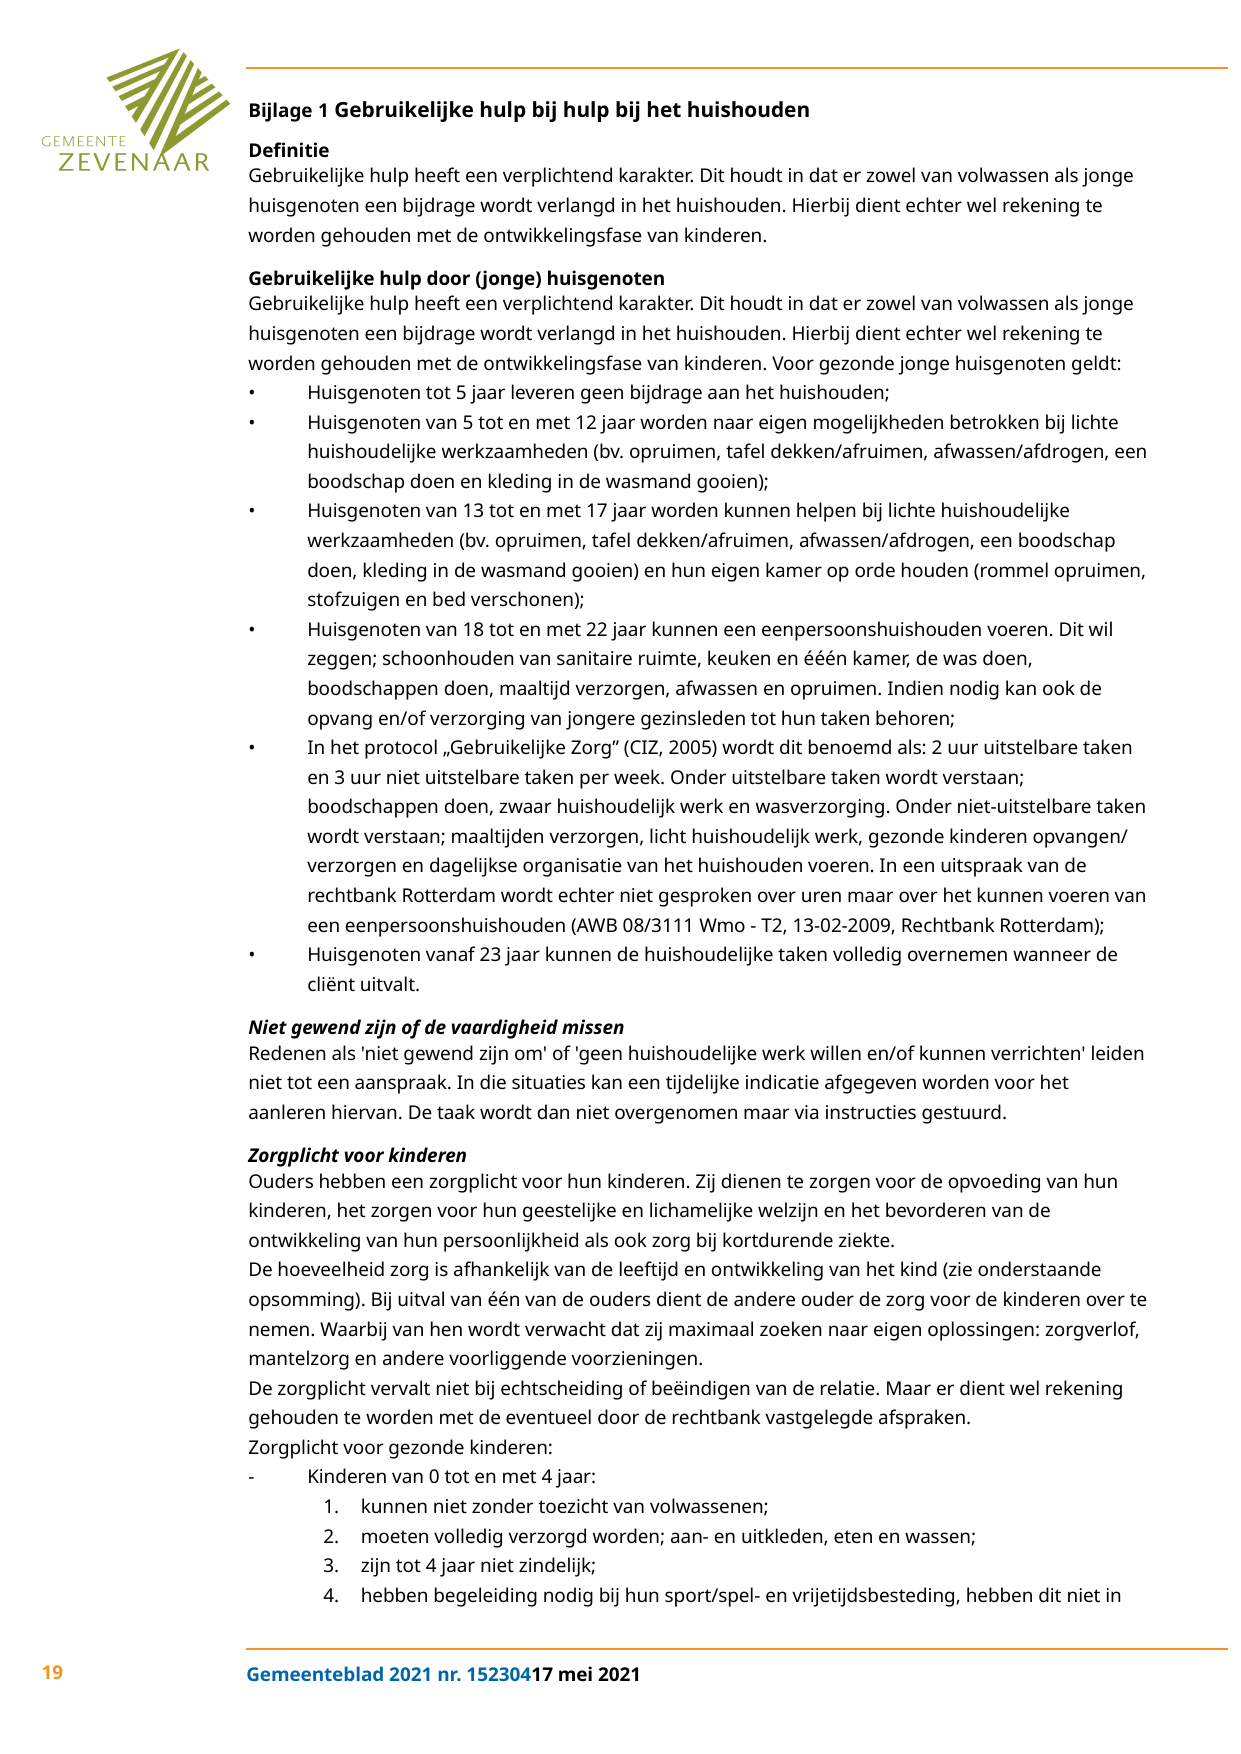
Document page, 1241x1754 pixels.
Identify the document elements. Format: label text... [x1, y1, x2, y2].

list Huisgenoten van 13 tot en met 17 jaar worden kunnen helpen bij lichte huishoudelijke werkzaamheden (bv. opruimen, tafel dekken/afruimen, afwassen/afdrogen, een boodschap doen, kleding in de wasmand gooien) en hun eigen kamer op orde houden (rommel opruimen, stofzuigen en bed verschonen); [248, 498, 1152, 612]
list kunnen niet zonder toezicht van volwassenen; [323, 1493, 1152, 1519]
text Ouders hebben een zorgplicht voor hun kinderen. Zij dienen te zorgen voor de opvoeding van hun kinderen, het zorgen voor hun geestelijke en lichamelijke welzijn en het bevorderen van de ontwikkeling van hun persoonlijkheid als ook zorg bij kortdurende ziekte. [248, 1168, 1152, 1253]
list Huisgenoten van 5 tot en met 12 jaar worden naar eigen mogelijkheden betrokken bij lichte huishoudelijke werkzaamheden (bv. opruimen, tafel dekken/afruimen, afwassen/afdrogen, een boodschap doen en kleding in de wasmand gooien); [248, 409, 1152, 494]
list Kinderen van 0 tot en met 4 jaar: [248, 1464, 1152, 1489]
list Huisgenoten tot 5 jaar leveren geen bijdrage aan het huishouden; [248, 379, 1152, 405]
list In het protocol „Gebruikelijke Zorg” (CIZ, 2005) wordt dit benoemd als: 2 uur uitstelbare taken en 3 uur niet uitstelbare taken per week. Onder uitstelbare taken wordt verstaan; boodschappen doen, zwaar huishoudelijk werk en wasverzorging. Onder niet-uitstelbare taken wordt verstaan; maaltijden verzorgen, licht huishoudelijk werk, gezonde kinderen opvangen/ verzorgen en dagelijkse organisatie van het huishouden voeren. In een uitspraak van de rechtbank Rotterdam wordt echter niet gesproken over uren maar over het kunnen voeren van een eenpersoonshuishouden (AWB 08/3111 Wmo - T2, 13-02-2009, Rechtbank Rotterdam); [248, 734, 1152, 938]
text Zorgplicht voor gezonde kinderen: [248, 1434, 1152, 1460]
list hebben begeleiding nodig bij hun sport/spel- en vrijetijdsbesteding, hebben dit niet in [323, 1582, 1152, 1608]
text Gebruikelijke hulp heeft een verplichtend karakter. Dit houdt in dat er zowel van volwassen als jonge huisgenoten een bijdrage wordt verlangd in het huishouden. Hierbij dient echter wel rekening te worden gehouden met de ontwikkelingsfase van kinderen. [248, 163, 1152, 247]
text Definitie [248, 137, 1152, 163]
list Huisgenoten vanaf 23 jaar kunnen de huishoudelijke taken volledig overnemen wanneer de cliënt uitvalt. [248, 941, 1152, 997]
text Zorgplicht voor kinderen [248, 1142, 1152, 1168]
list Huisgenoten van 18 tot en met 22 jaar kunnen een eenpersoonshuishouden voeren. Dit wil zeggen; schoonhouden van sanitaire ruimte, keuken en ééén kamer, de was doen, boodschappen doen, maaltijd verzorgen, afwassen en opruimen. Indien nodig kan ook de opvang en/of verzorging van jongere gezinsleden tot hun taken behoren; [248, 616, 1152, 731]
text Redenen als 'niet gewend zijn om' of 'geen huishoudelijke werk willen en/of kunnen verrichten' leiden niet tot een aanspraak. In die situaties kan een tijdelijke indicatie afgegeven worden voor het aanleren hiervan. De taak wordt dan niet overgenomen maar via instructies gestuurd. [248, 1040, 1152, 1125]
text Gebruikelijke hulp heeft een verplichtend karakter. Dit houdt in dat er zowel van volwassen als jonge huisgenoten een bijdrage wordt verlangd in het huishouden. Hierbij dient echter wel rekening te worden gehouden met de ontwikkelingsfase van kinderen. Voor gezonde jonge huisgenoten geldt: [248, 291, 1152, 376]
list moeten volledig verzorgd worden; aan- en uitkleden, eten en wassen; [323, 1523, 1152, 1549]
picture [41, 47, 231, 172]
text De zorgplicht vervalt niet bij echtscheiding of beëindigen van de relatie. Maar er dient wel rekening gehouden te worden met de eventueel door de rechtbank vastgelegde afspraken. [248, 1375, 1152, 1430]
text Bijlage 1 Gebruikelijke hulp bij hulp bij het huishouden [248, 95, 1152, 123]
list zijn tot 4 jaar niet zindelijk; [323, 1552, 1152, 1578]
text Niet gewend zijn of de vaardigheid missen [248, 1014, 1152, 1040]
text De hoeveelheid zorg is afhankelijk van de leeftijd en ontwikkeling van het kind (zie onderstaande opsomming). Bij uitval van één van de ouders dient de andere ouder de zorg voor de kinderen over te nemen. Waarbij van hen wordt verwacht dat zij maximaal zoeken naar eigen oplossingen: zorgverlof, mantelzorg en andere voorliggende voorzieningen. [248, 1257, 1152, 1371]
text Gebruikelijke hulp door (jonge) huisgenoten [248, 265, 1152, 291]
